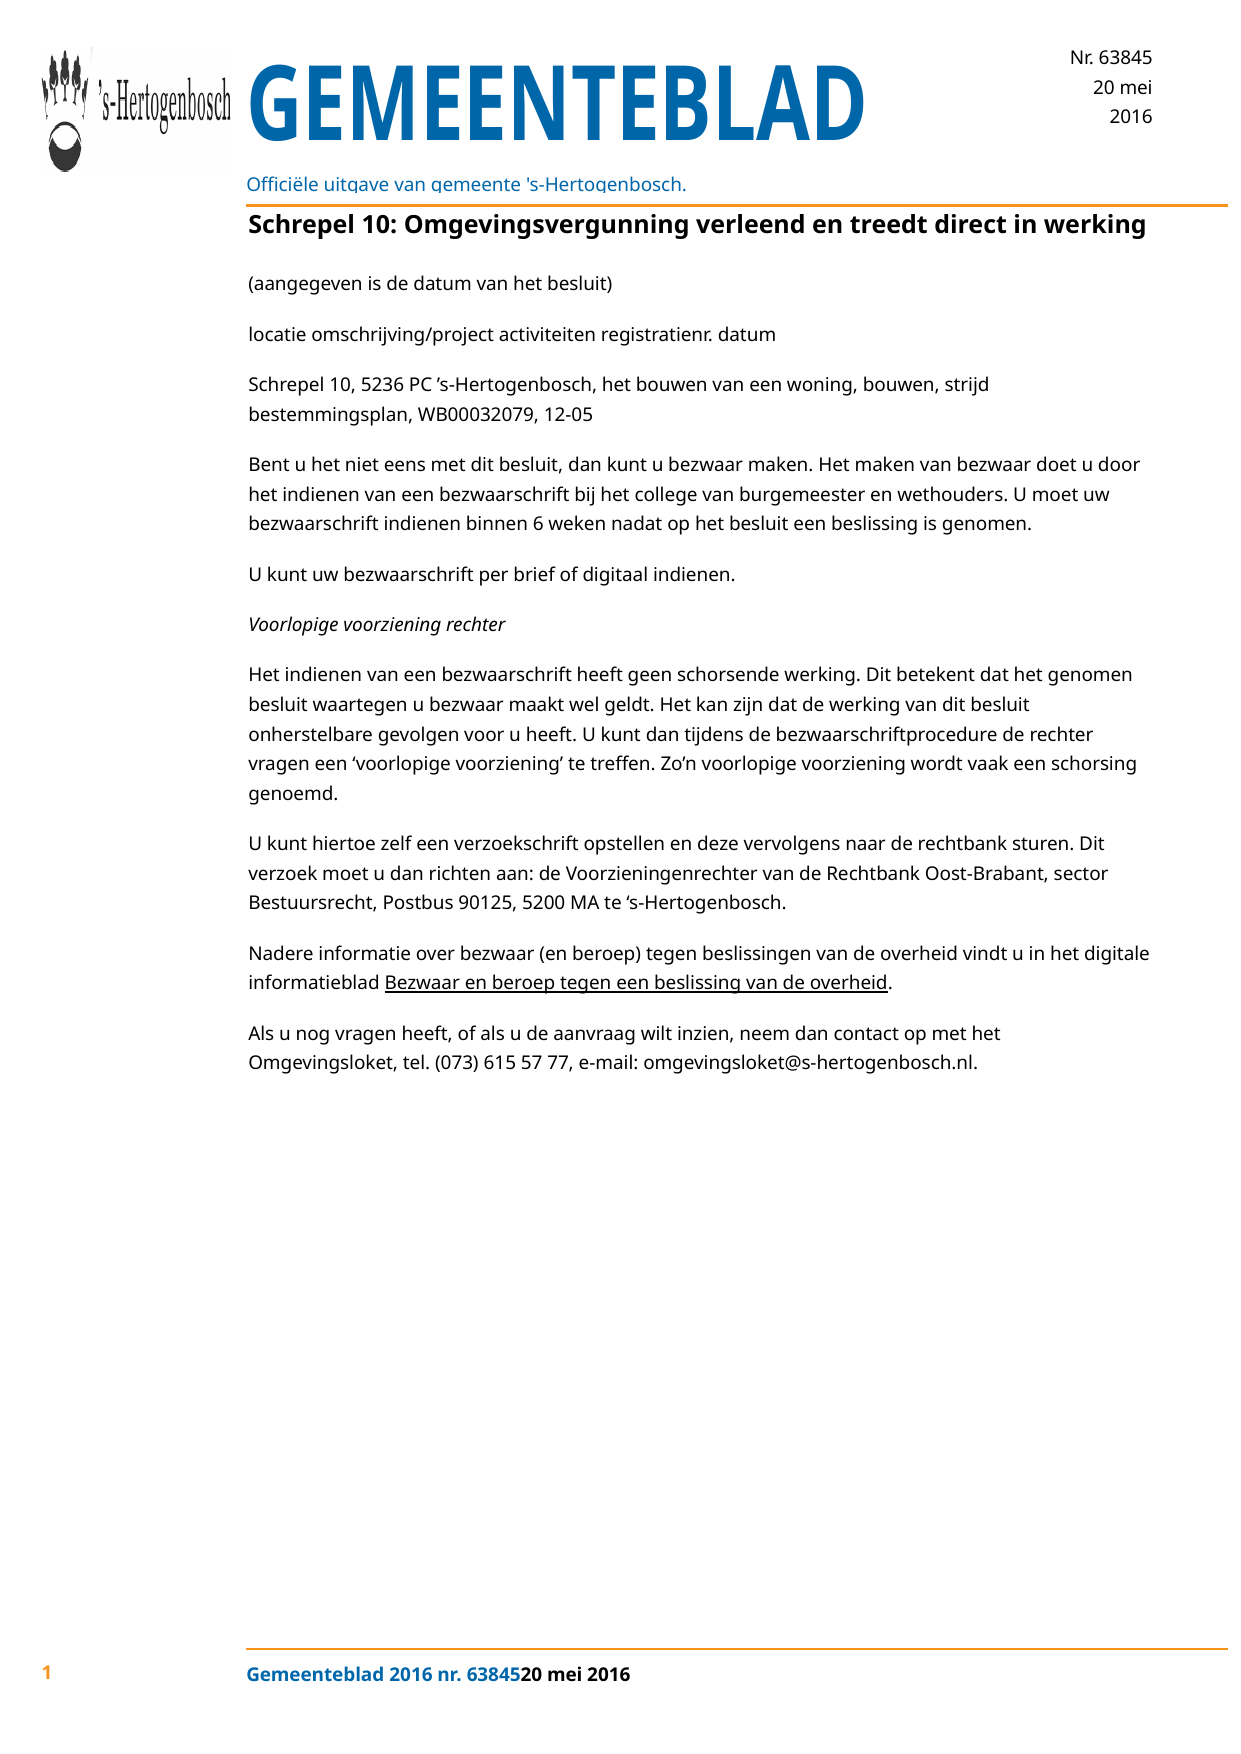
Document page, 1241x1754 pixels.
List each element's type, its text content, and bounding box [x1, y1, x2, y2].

text Schrepel 10, 5236 PC ’s-Hertogenbosch, het bouwen van een woning, bouwen, strijd bestemmingsplan, WB00032079, 12-05 [248, 371, 1152, 426]
text Schrepel 10: Omgevingsvergunning verleend en treedt direct in werking [248, 207, 1152, 241]
text (aangegeven is de datum van het besluit) [248, 270, 1152, 296]
text Voorlopige voorziening rechter [248, 611, 1152, 637]
text Het indienen van een bezwaarschrift heeft geen schorsende werking. Dit betekent dat het genomen besluit waartegen u bezwaar maakt wel geldt. Het kan zijn dat de werking van dit besluit onherstelbare gevolgen voor u heeft. U kunt dan tijdens de bezwaarschriftprocedure de rechter vragen een ‘voorlopige voorziening’ te treffen. Zo’n voorlopige voorziening wordt vaak een schorsing genoemd. [248, 662, 1152, 806]
picture [41, 47, 231, 172]
text U kunt hiertoe zelf een verzoekschrift opstellen en deze vervolgens naar de rechtbank sturen. Dit verzoek moet u dan richten aan: de Voorzieningenrechter van de Rechtbank Oost-Brabant, sector Bestuursrecht, Postbus 90125, 5200 MA te ‘s-Hertogenbosch. [248, 830, 1152, 915]
text Nadere informatie over bezwaar (en beroep) tegen beslissingen van de overheid vindt u in het digitale informatieblad Bezwaar en beroep tegen een beslissing van de overheid. [248, 940, 1152, 995]
text Bent u het niet eens met dit besluit, dan kunt u bezwaar maken. Het maken van bezwaar doet u door het indienen van een bezwaarschrift bij het college van burgemeester en wethouders. U moet uw bezwaarschrift indienen binnen 6 weken nadat op het besluit een beslissing is genomen. [248, 451, 1152, 536]
text locatie omschrijving/project activiteiten registratienr. datum [248, 321, 1152, 346]
text U kunt uw bezwaarschrift per brief of digitaal indienen. [248, 561, 1152, 586]
text Als u nog vragen heeft, of als u de aanvraag wilt inzien, neem dan contact op met het Omgevingsloket, tel. (073) 615 57 77, e-mail: omgevingsloket@s-hertogenbosch.nl. [248, 1020, 1152, 1075]
